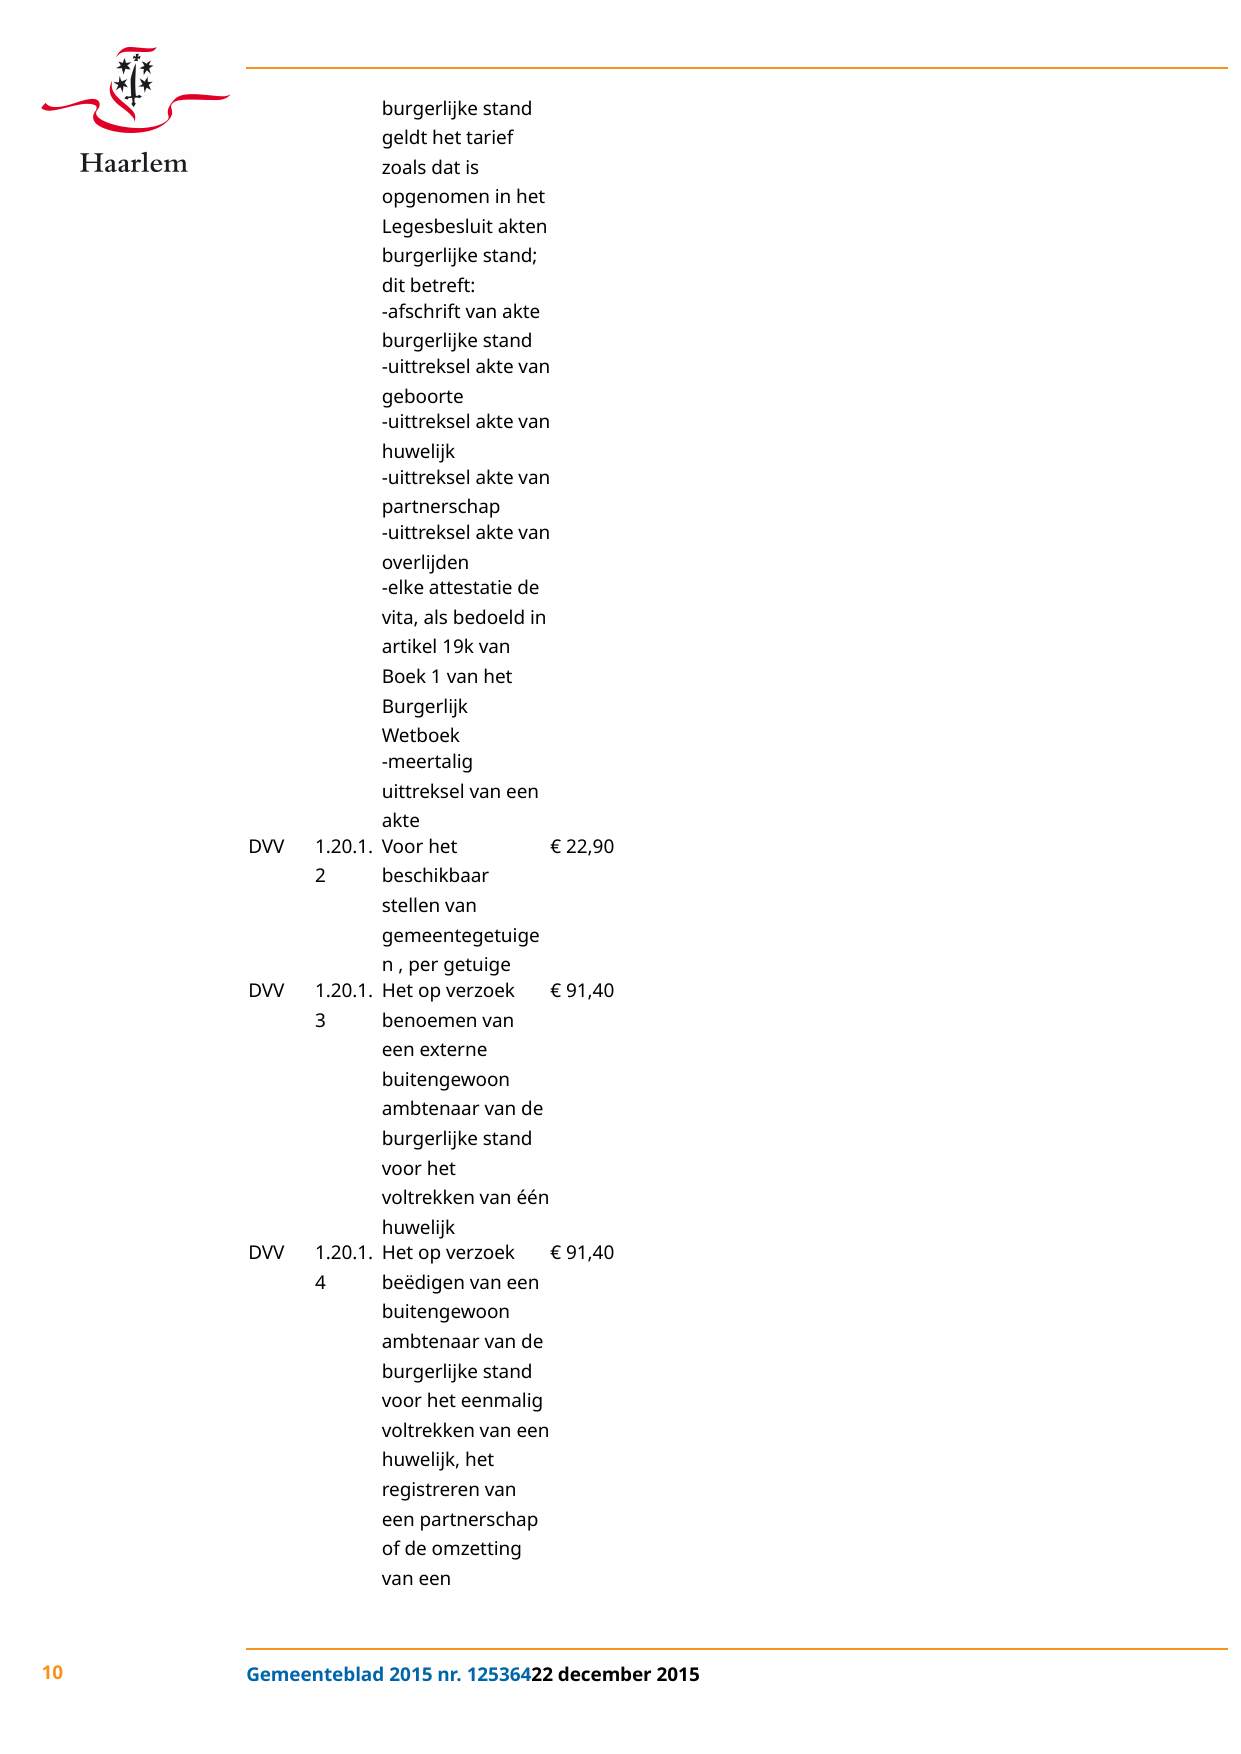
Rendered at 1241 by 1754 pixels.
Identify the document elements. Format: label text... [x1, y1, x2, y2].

table_cell [1085, 464, 1152, 519]
table_cell [951, 464, 1018, 519]
table_cell [684, 353, 751, 409]
table_cell [315, 95, 382, 298]
table_cell [884, 298, 951, 353]
table_cell [1018, 464, 1085, 519]
table_cell [818, 95, 884, 298]
table_cell [1018, 748, 1085, 833]
table_cell -meertalig uittreksel van een akte [382, 748, 550, 833]
table_cell burgerlijke stand geldt het tarief zoals dat is opgenomen in het Legesbesluit akten burgerlijke stand; dit betreft: [382, 95, 550, 298]
table_cell [751, 464, 817, 519]
table_cell [684, 575, 751, 748]
table_cell [617, 353, 684, 409]
table_cell [617, 409, 684, 464]
table_cell [550, 353, 617, 409]
table_cell [951, 1240, 1018, 1591]
table_cell [248, 519, 315, 574]
table_cell [1018, 95, 1085, 298]
table_cell [951, 833, 1018, 977]
table_cell [315, 298, 382, 353]
table_cell [248, 298, 315, 353]
table_cell [884, 519, 951, 574]
table_cell [550, 95, 617, 298]
table_cell [751, 353, 817, 409]
table_cell [617, 519, 684, 574]
table_cell [617, 575, 684, 748]
table_cell -afschrift van akte burgerlijke stand [382, 298, 550, 353]
table_cell [1018, 519, 1085, 574]
table_cell [818, 1240, 884, 1591]
table_cell [1018, 575, 1085, 748]
table_cell [1085, 1240, 1152, 1591]
table_cell [751, 519, 817, 574]
table_cell [884, 464, 951, 519]
table_cell [884, 977, 951, 1239]
table_cell [550, 575, 617, 748]
table_cell [884, 95, 951, 298]
table_cell DVV [248, 977, 315, 1239]
table_cell [315, 464, 382, 519]
table_cell [751, 298, 817, 353]
table_cell [1018, 833, 1085, 977]
table_cell [818, 833, 884, 977]
table_cell [884, 1240, 951, 1591]
table_cell [1085, 95, 1152, 298]
table_cell [684, 95, 751, 298]
table_cell 1.20.1.4 [315, 1240, 382, 1591]
table_cell [884, 833, 951, 977]
table_cell [751, 833, 817, 977]
table_cell -uittreksel akte van partnerschap [382, 464, 550, 519]
table_cell [1085, 353, 1152, 409]
table_cell [818, 748, 884, 833]
table_cell -uittreksel akte van geboorte [382, 353, 550, 409]
table_cell [684, 977, 751, 1239]
table_cell [1018, 977, 1085, 1239]
table_cell [951, 519, 1018, 574]
table_cell [1018, 298, 1085, 353]
table_cell [550, 748, 617, 833]
table_cell [751, 95, 817, 298]
table_cell € 91,40 [550, 977, 617, 1239]
table_cell [818, 464, 884, 519]
table_cell [248, 353, 315, 409]
table_cell [818, 977, 884, 1239]
picture [41, 47, 231, 172]
table_cell [1018, 353, 1085, 409]
table_cell [1085, 519, 1152, 574]
table_cell [684, 748, 751, 833]
table_cell [684, 298, 751, 353]
table_cell [315, 409, 382, 464]
table_cell [315, 353, 382, 409]
table_cell [818, 353, 884, 409]
table_cell [951, 95, 1018, 298]
table_cell [1018, 409, 1085, 464]
table_cell [617, 95, 684, 298]
table_cell DVV [248, 1240, 315, 1591]
table_cell [951, 977, 1018, 1239]
table_cell [617, 1240, 684, 1591]
table_cell [1085, 748, 1152, 833]
table_cell [1018, 1240, 1085, 1591]
table_cell [550, 409, 617, 464]
table_cell [951, 353, 1018, 409]
table_cell [617, 298, 684, 353]
table_cell [315, 519, 382, 574]
table_cell [617, 464, 684, 519]
table_cell [248, 575, 315, 748]
table_cell [617, 977, 684, 1239]
table_cell [818, 519, 884, 574]
table_cell DVV [248, 833, 315, 977]
table_cell [315, 575, 382, 748]
table_cell Het op verzoek benoemen van een externe buitengewoon ambtenaar van de burgerlijke stand voor het voltrekken van één huwelijk [382, 977, 550, 1239]
table_cell [248, 464, 315, 519]
table_cell € 91,40 [550, 1240, 617, 1591]
table_cell [751, 977, 817, 1239]
table_cell [818, 575, 884, 748]
table_cell [248, 409, 315, 464]
table_cell [951, 409, 1018, 464]
table_cell [818, 409, 884, 464]
table_cell [884, 409, 951, 464]
table_cell -uittreksel akte van overlijden [382, 519, 550, 574]
table_cell Het op verzoek beëdigen van een buitengewoon ambtenaar van de burgerlijke stand voor het eenmalig voltrekken van een huwelijk, het registreren van een partnerschap of de omzetting van een [382, 1240, 550, 1591]
table_cell Voor het beschikbaar stellen van gemeentegetuigen , per getuige [382, 833, 550, 977]
table_cell [751, 575, 817, 748]
table_cell [617, 748, 684, 833]
table_cell [1085, 298, 1152, 353]
table_cell [751, 1240, 817, 1591]
table_cell [684, 409, 751, 464]
table_cell [884, 353, 951, 409]
table_cell 1.20.1.2 [315, 833, 382, 977]
table_cell [550, 464, 617, 519]
table_cell [550, 519, 617, 574]
table_cell [884, 575, 951, 748]
table_cell [248, 748, 315, 833]
table_cell [684, 519, 751, 574]
table_cell [751, 748, 817, 833]
table_cell [617, 833, 684, 977]
table_cell [550, 298, 617, 353]
table_cell [315, 748, 382, 833]
table_cell [684, 1240, 751, 1591]
table_cell [1085, 833, 1152, 977]
table_cell [751, 409, 817, 464]
table_cell [1085, 575, 1152, 748]
table_cell [884, 748, 951, 833]
table_cell -elke attestatie de vita, als bedoeld in artikel 19k van Boek 1 van het Burgerlijk Wetboek [382, 575, 550, 748]
table_cell [684, 464, 751, 519]
table_cell € 22,90 [550, 833, 617, 977]
table_cell [951, 575, 1018, 748]
table_cell [1085, 409, 1152, 464]
table_cell [1085, 977, 1152, 1239]
table_cell [248, 95, 315, 298]
table_cell [951, 748, 1018, 833]
table_cell [818, 298, 884, 353]
table_cell [684, 833, 751, 977]
table_cell [951, 298, 1018, 353]
table_cell 1.20.1.3 [315, 977, 382, 1239]
table_cell -uittreksel akte van huwelijk [382, 409, 550, 464]
